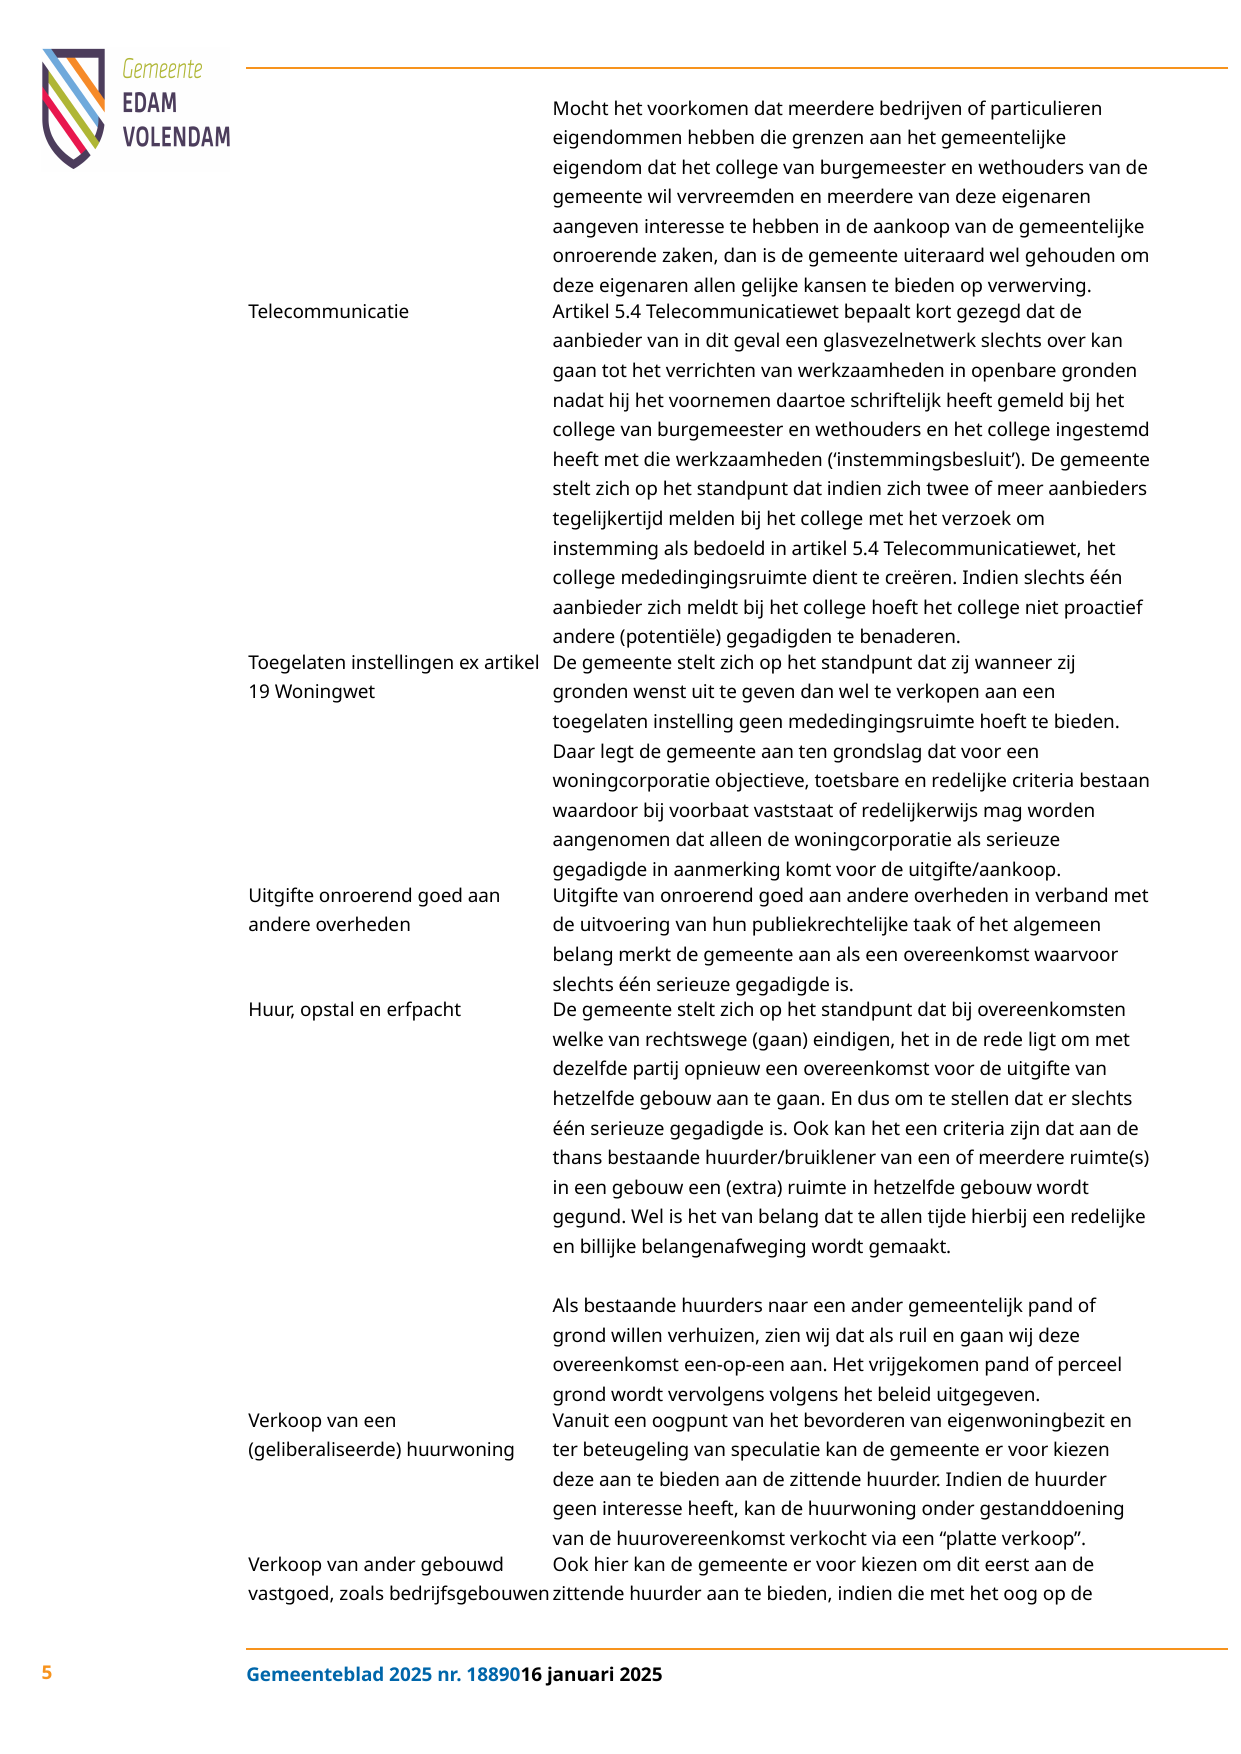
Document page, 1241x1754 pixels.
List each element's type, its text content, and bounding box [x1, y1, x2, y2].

picture [41, 47, 231, 172]
table_cell Verkoop van een (geliberaliseerde) huurwoning [248, 1407, 552, 1551]
table_cell [248, 95, 552, 298]
table_cell Ook hier kan de gemeente er voor kiezen om dit eerst aan de zittende huurder aan te bieden, indien die met het oog op de [553, 1551, 1152, 1606]
table_cell Mocht het voorkomen dat meerdere bedrijven of particulieren eigendommen hebben die grenzen aan het gemeentelijke eigendom dat het college van burgemeester en wethouders van de gemeente wil vervreemden en meerdere van deze eigenaren aangeven interesse te hebben in de aankoop van de gemeentelijke onroerende zaken, dan is de gemeente uiteraard wel gehouden om deze eigenaren allen gelijke kansen te bieden op verwerving. [553, 95, 1152, 298]
table_cell Artikel 5.4 Telecommunicatiewet bepaalt kort gezegd dat de aanbieder van in dit geval een glasvezelnetwerk slechts over kan gaan tot het verrichten van werkzaamheden in openbare gronden nadat hij het voornemen daartoe schriftelijk heeft gemeld bij het college van burgemeester en wethouders en het college ingestemd heeft met die werkzaamheden (‘instemmingsbesluit’). De gemeente stelt zich op het standpunt dat indien zich twee of meer aanbieders tegelijkertijd melden bij het college met het verzoek om instemming als bedoeld in artikel 5.4 Telecommunicatiewet, het college mededingingsruimte dient te creëren. Indien slechts één aanbieder zich meldt bij het college hoeft het college niet proactief andere (potentiële) gegadigden te benaderen. [553, 298, 1152, 649]
table_cell De gemeente stelt zich op het standpunt dat zij wanneer zij gronden wenst uit te geven dan wel te verkopen aan een toegelaten instelling geen mededingingsruimte hoeft te bieden. Daar legt de gemeente aan ten grondslag dat voor een woningcorporatie objectieve, toetsbare en redelijke criteria bestaan waardoor bij voorbaat vaststaat of redelijkerwijs mag worden aangenomen dat alleen de woningcorporatie als serieuze gegadigde in aanmerking komt voor de uitgifte/aankoop. [553, 649, 1152, 882]
table_cell Vanuit een oogpunt van het bevorderen van eigenwoningbezit en ter beteugeling van speculatie kan de gemeente er voor kiezen deze aan te bieden aan de zittende huurder. Indien de huurder geen interesse heeft, kan de huurwoning onder gestanddoening van de huurovereenkomst verkocht via een “platte verkoop”. [553, 1407, 1152, 1551]
table_cell Toegelaten instellingen ex artikel 19 Woningwet [248, 649, 552, 882]
table_cell De gemeente stelt zich op het standpunt dat bij overeenkomsten welke van rechtswege (gaan) eindigen, het in de rede ligt om met dezelfde partij opnieuw een overeenkomst voor de uitgifte van hetzelfde gebouw aan te gaan. En dus om te stellen dat er slechts één serieuze gegadigde is. Ook kan het een criteria zijn dat aan de thans bestaande huurder/bruiklener van een of meerdere ruimte(s) in een gebouw een (extra) ruimte in hetzelfde gebouw wordt gegund. Wel is het van belang dat te allen tijde hierbij een redelijke en billijke belangenafweging wordt gemaakt. Als bestaande huurders naar een ander gemeentelijk pand of grond willen verhuizen, zien wij dat als ruil en gaan wij deze overeenkomst een-op-een aan. Het vrijgekomen pand of perceel grond wordt vervolgens volgens het beleid uitgegeven. [553, 996, 1152, 1407]
table_cell Uitgifte onroerend goed aan andere overheden [248, 882, 552, 996]
table_cell Verkoop van ander gebouwd vastgoed, zoals bedrijfsgebouwen [248, 1551, 552, 1606]
table_cell Huur, opstal en erfpacht [248, 996, 552, 1407]
table_cell Telecommunicatie [248, 298, 552, 649]
table_cell Uitgifte van onroerend goed aan andere overheden in verband met de uitvoering van hun publiekrechtelijke taak of het algemeen belang merkt de gemeente aan als een overeenkomst waarvoor slechts één serieuze gegadigde is. [553, 882, 1152, 996]
